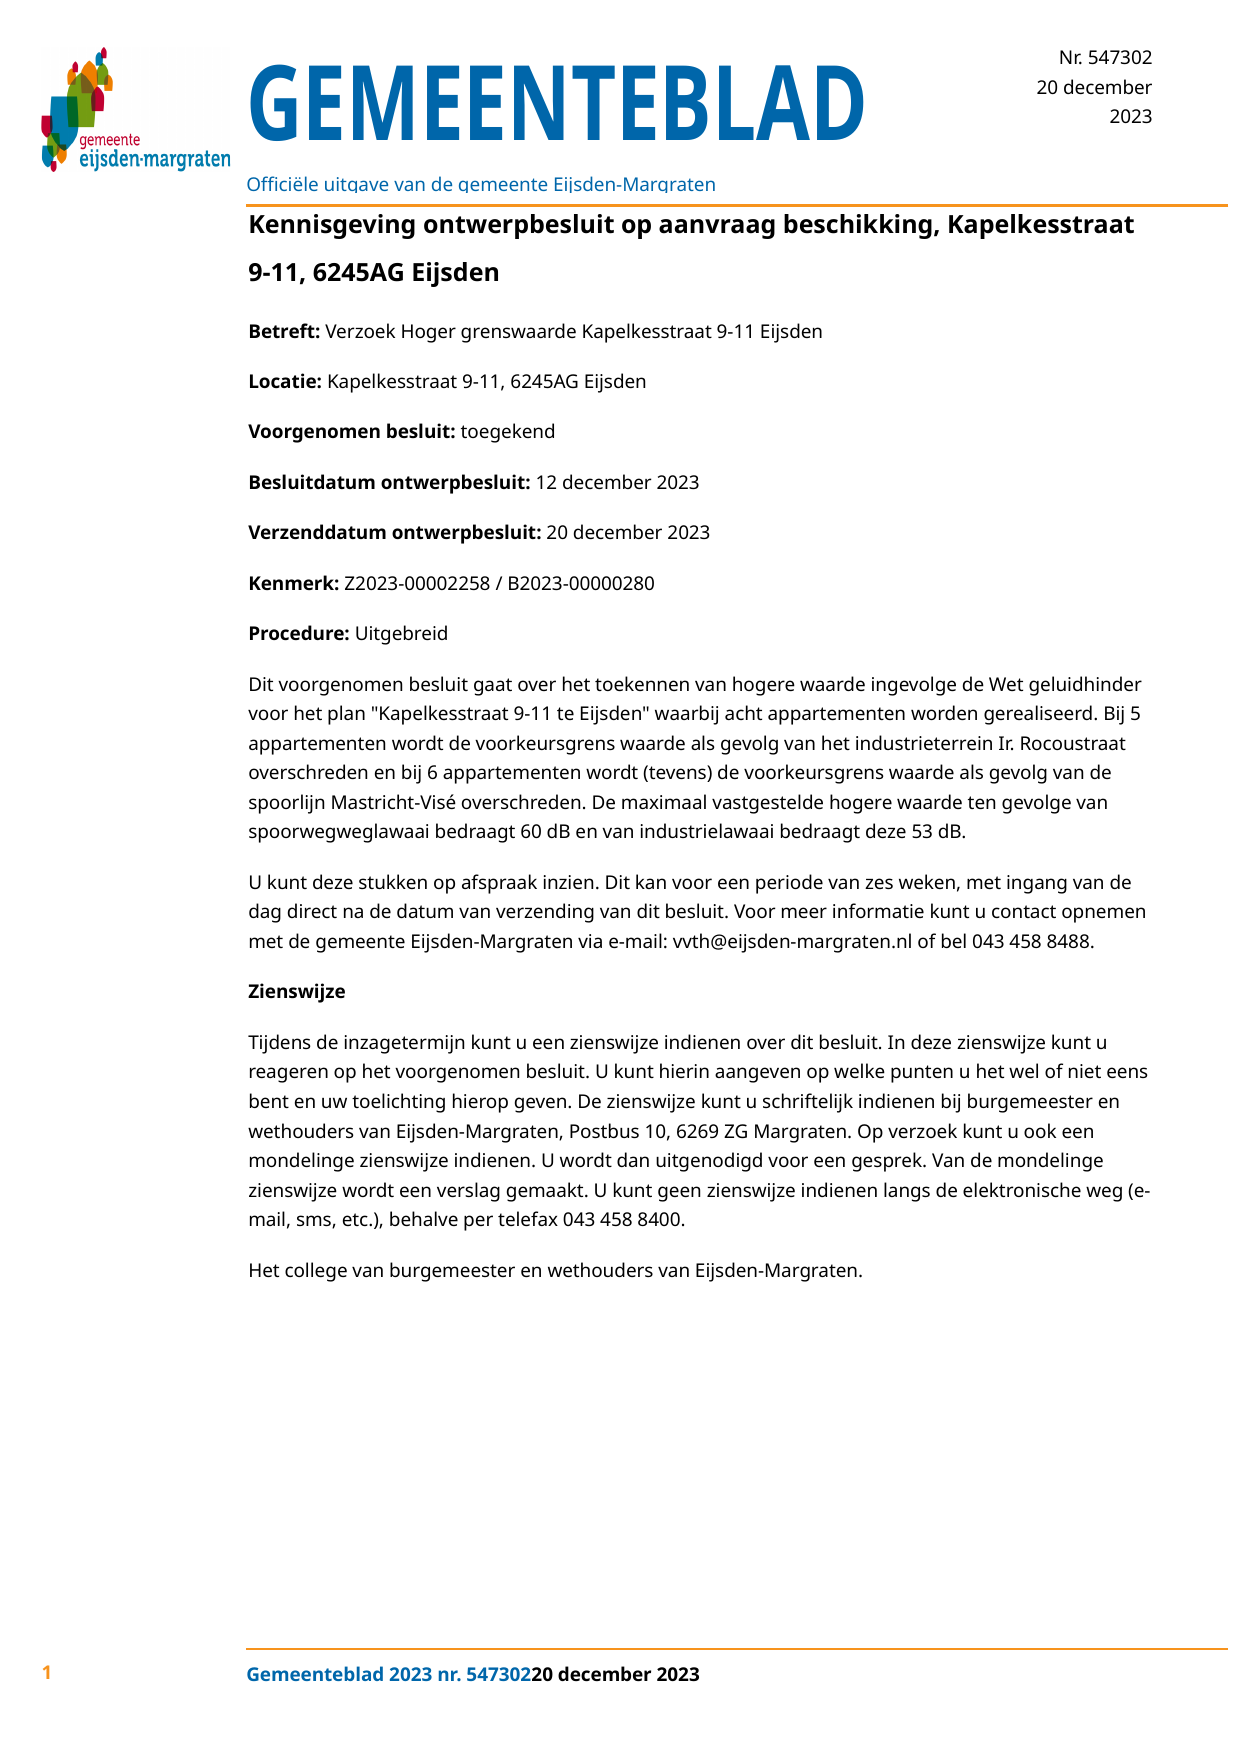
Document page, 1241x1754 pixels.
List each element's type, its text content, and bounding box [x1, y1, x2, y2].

text Kennisgeving ontwerpbesluit op aanvraag beschikking, Kapelkesstraat 9-11, 6245AG Eijsden [248, 207, 1152, 288]
text U kunt deze stukken op afspraak inzien. Dit kan voor een periode van zes weken, met ingang van de dag direct na de datum van verzending van dit besluit. Voor meer informatie kunt u contact opnemen met de gemeente Eijsden-Margraten via e-mail: vvth@eijsden-margraten.nl of bel 043 458 8488. [248, 869, 1152, 954]
picture [41, 47, 231, 172]
text Dit voorgenomen besluit gaat over het toekennen van hogere waarde ingevolge de Wet geluidhinder voor het plan "Kapelkesstraat 9-11 te Eijsden" waarbij acht appartementen worden gerealiseerd. Bij 5 appartementen wordt de voorkeursgrens waarde als gevolg van het industrieterrein Ir. Rocoustraat overschreden en bij 6 appartementen wordt (tevens) de voorkeursgrens waarde als gevolg van de spoorlijn Mastricht-Visé overschreden. De maximaal vastgestelde hogere waarde ten gevolge van spoorwegweglawaai bedraagt 60 dB en van industrielawaai bedraagt deze 53 dB. [248, 671, 1152, 844]
text Zienswijze [248, 979, 1152, 1004]
text Locatie: Kapelkesstraat 9-11, 6245AG Eijsden [248, 368, 1152, 394]
text Voorgenomen besluit: toegekend [248, 419, 1152, 444]
text Verzenddatum ontwerpbesluit: 20 december 2023 [248, 519, 1152, 545]
text Kenmerk: Z2023-00002258 / B2023-00000280 [248, 570, 1152, 596]
text Betreft: Verzoek Hoger grenswaarde Kapelkesstraat 9-11 Eijsden [248, 318, 1152, 344]
text Besluitdatum ontwerpbesluit: 12 december 2023 [248, 469, 1152, 495]
text Tijdens de inzagetermijn kunt u een zienswijze indienen over dit besluit. In deze zienswijze kunt u reageren op het voorgenomen besluit. U kunt hierin aangeven op welke punten u het wel of niet eens bent en uw toelichting hierop geven. De zienswijze kunt u schriftelijk indienen bij burgemeester en wethouders van Eijsden-Margraten, Postbus 10, 6269 ZG Margraten. Op verzoek kunt u ook een mondelinge zienswijze indienen. U wordt dan uitgenodigd voor een gesprek. Van de mondelinge zienswijze wordt een verslag gemaakt. U kunt geen zienswijze indienen langs de elektronische weg (e-mail, sms, etc.), behalve per telefax 043 458 8400. [248, 1029, 1152, 1232]
text Het college van burgemeester en wethouders van Eijsden-Margraten. [248, 1257, 1152, 1283]
text Procedure: Uitgebreid [248, 620, 1152, 646]
